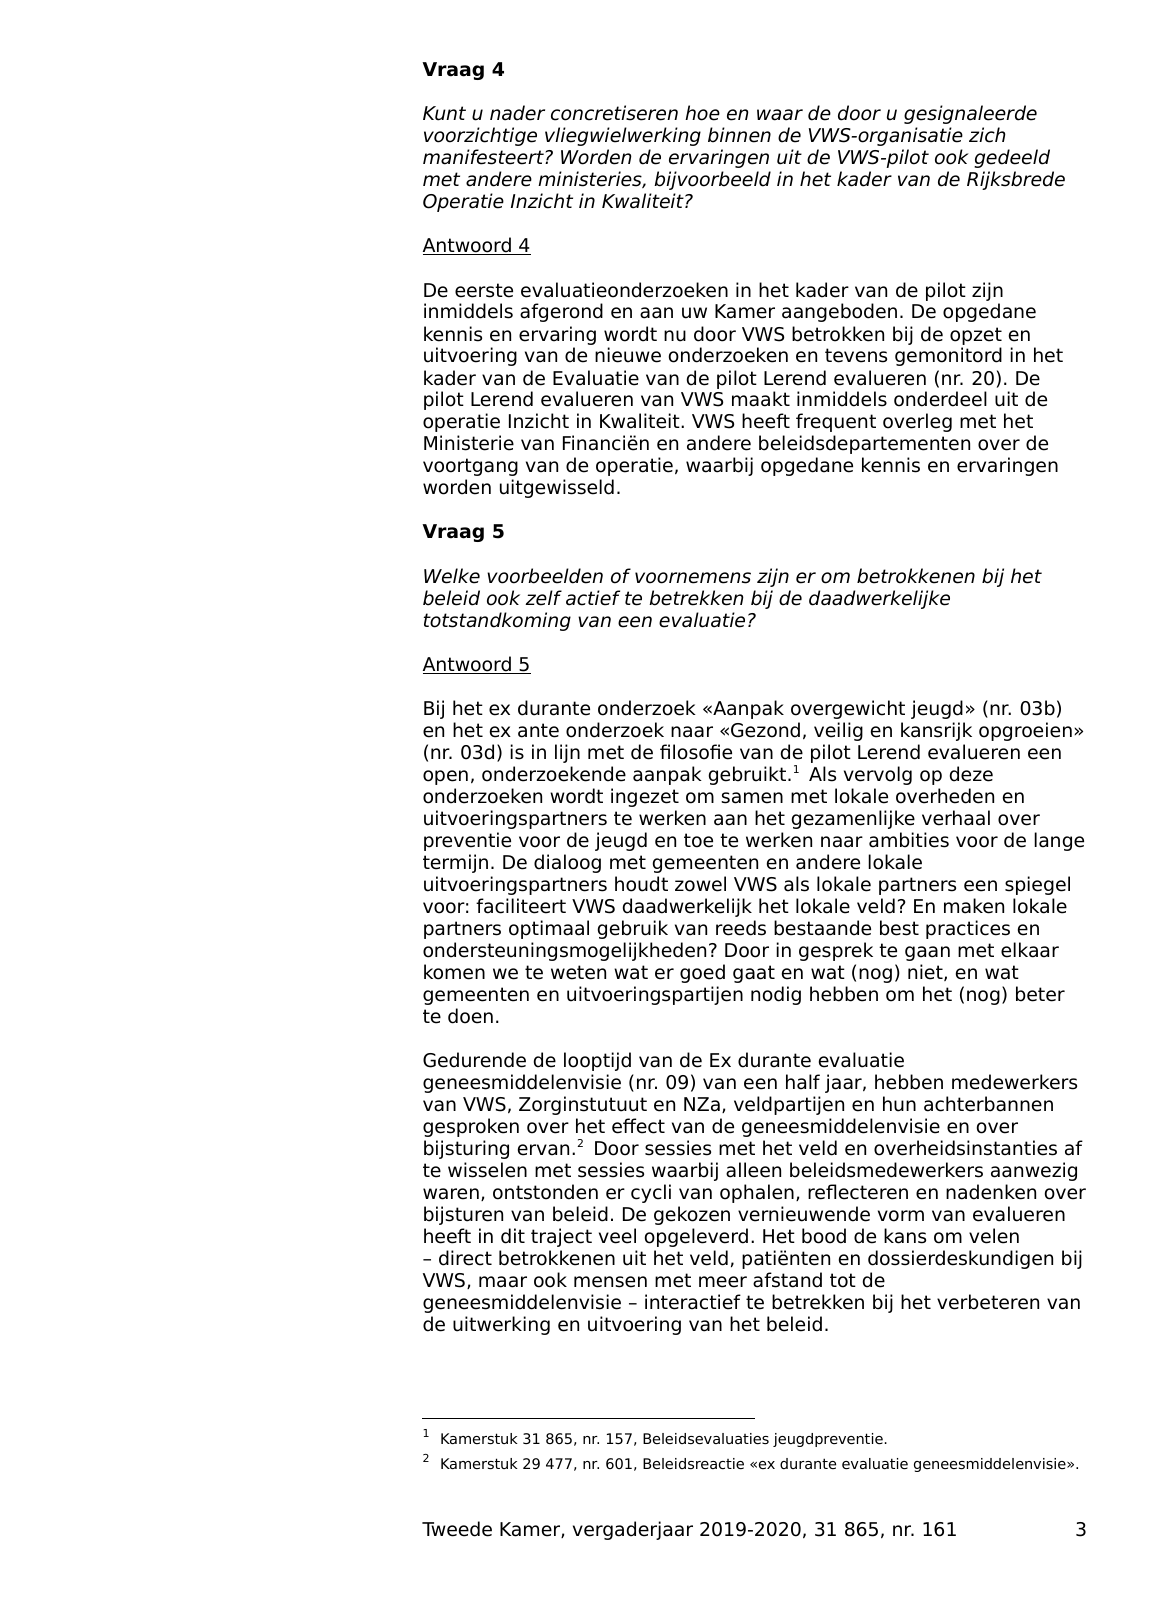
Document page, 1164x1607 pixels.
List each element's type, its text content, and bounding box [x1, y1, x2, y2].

text Bij het ex durante onderzoek «Aanpak overgewicht jeugd» (nr. 03b) en het ex ante onderzoek naar «Gezond, veilig en kansrijk opgroeien» (nr. 03d) is in lijn met de filosofie van de pilot Lerend evalueren een open, onderzoekende aanpak gebruikt. Als vervolg op deze onderzoeken wordt ingezet om samen met lokale overheden en uitvoeringspartners te werken aan het gezamenlijke verhaal over preventie voor de jeugd en toe te werken naar ambities voor de lange termijn. De dialoog met gemeenten en andere lokale uitvoeringspartners houdt zowel VWS als lokale partners een spiegel voor: faciliteert VWS daadwerkelijk het lokale veld? En maken lokale partners optimaal gebruik van reeds bestaande best practices en ondersteuningsmogelijkheden? Door in gesprek te gaan met elkaar komen we te weten wat er goed gaat en wat (nog) niet, en wat gemeenten en uitvoeringspartijen nodig hebben om het (nog) beter te doen. [422, 698, 1087, 1028]
subtitle Antwoord 4 [422, 235, 1087, 257]
text Kamerstuk 31 865, nr. 157, Beleidsevaluaties jeugdpreventie. [422, 1427, 1087, 1449]
subtitle Antwoord 5 [422, 654, 1087, 676]
subtitle Vraag 4 [422, 59, 1087, 81]
subtitle Vraag 5 [422, 521, 1087, 543]
text Welke voorbeelden of voornemens zijn er om betrokkenen bij het beleid ook zelf actief te betrekken bij de daadwerkelijke totstandkoming van een evaluatie? [422, 566, 1087, 632]
text De eerste evaluatieonderzoeken in het kader van de pilot zijn inmiddels afgerond en aan uw Kamer aangeboden. De opgedane kennis en ervaring wordt nu door VWS betrokken bij de opzet en uitvoering van de nieuwe onderzoeken en tevens gemonitord in het kader van de Evaluatie van de pilot Lerend evalueren (nr. 20). De pilot Lerend evalueren van VWS maakt inmiddels onderdeel uit de operatie Inzicht in Kwaliteit. VWS heeft frequent overleg met het Ministerie van Financiën en andere beleidsdepartementen over de voortgang van de operatie, waarbij opgedane kennis en ervaringen worden uitgewisseld. [422, 279, 1087, 499]
text Gedurende de looptijd van de Ex durante evaluatie geneesmiddelenvisie (nr. 09) van een half jaar, hebben medewerkers van VWS, Zorginstutuut en NZa, veldpartijen en hun achterbannen gesproken over het effect van de geneesmiddelenvisie en over bijsturing ervan. Door sessies met het veld en overheidsinstanties af te wisselen met sessies waarbij alleen beleidsmedewerkers aanwezig waren, ontstonden er cycli van ophalen, reflecteren en nadenken over bijsturen van beleid. De gekozen vernieuwende vorm van evalueren heeft in dit traject veel opgeleverd. Het bood de kans om velen – direct betrokkenen uit het veld, patiënten en dossierdeskundigen bij VWS, maar ook mensen met meer afstand tot de geneesmiddelenvisie – interactief te betrekken bij het verbeteren van de uitwerking en uitvoering van het beleid. [422, 1050, 1087, 1336]
text Kunt u nader concretiseren hoe en waar de door u gesignaleerde voorzichtige vliegwielwerking binnen de VWS-organisatie zich manifesteert? Worden de ervaringen uit de VWS-pilot ook gedeeld met andere ministeries, bijvoorbeeld in het kader van de Rijksbrede Operatie Inzicht in Kwaliteit? [422, 103, 1087, 213]
text Kamerstuk 29 477, nr. 601, Beleidsreactie «ex durante evaluatie geneesmiddelenvisie». [422, 1452, 1087, 1474]
